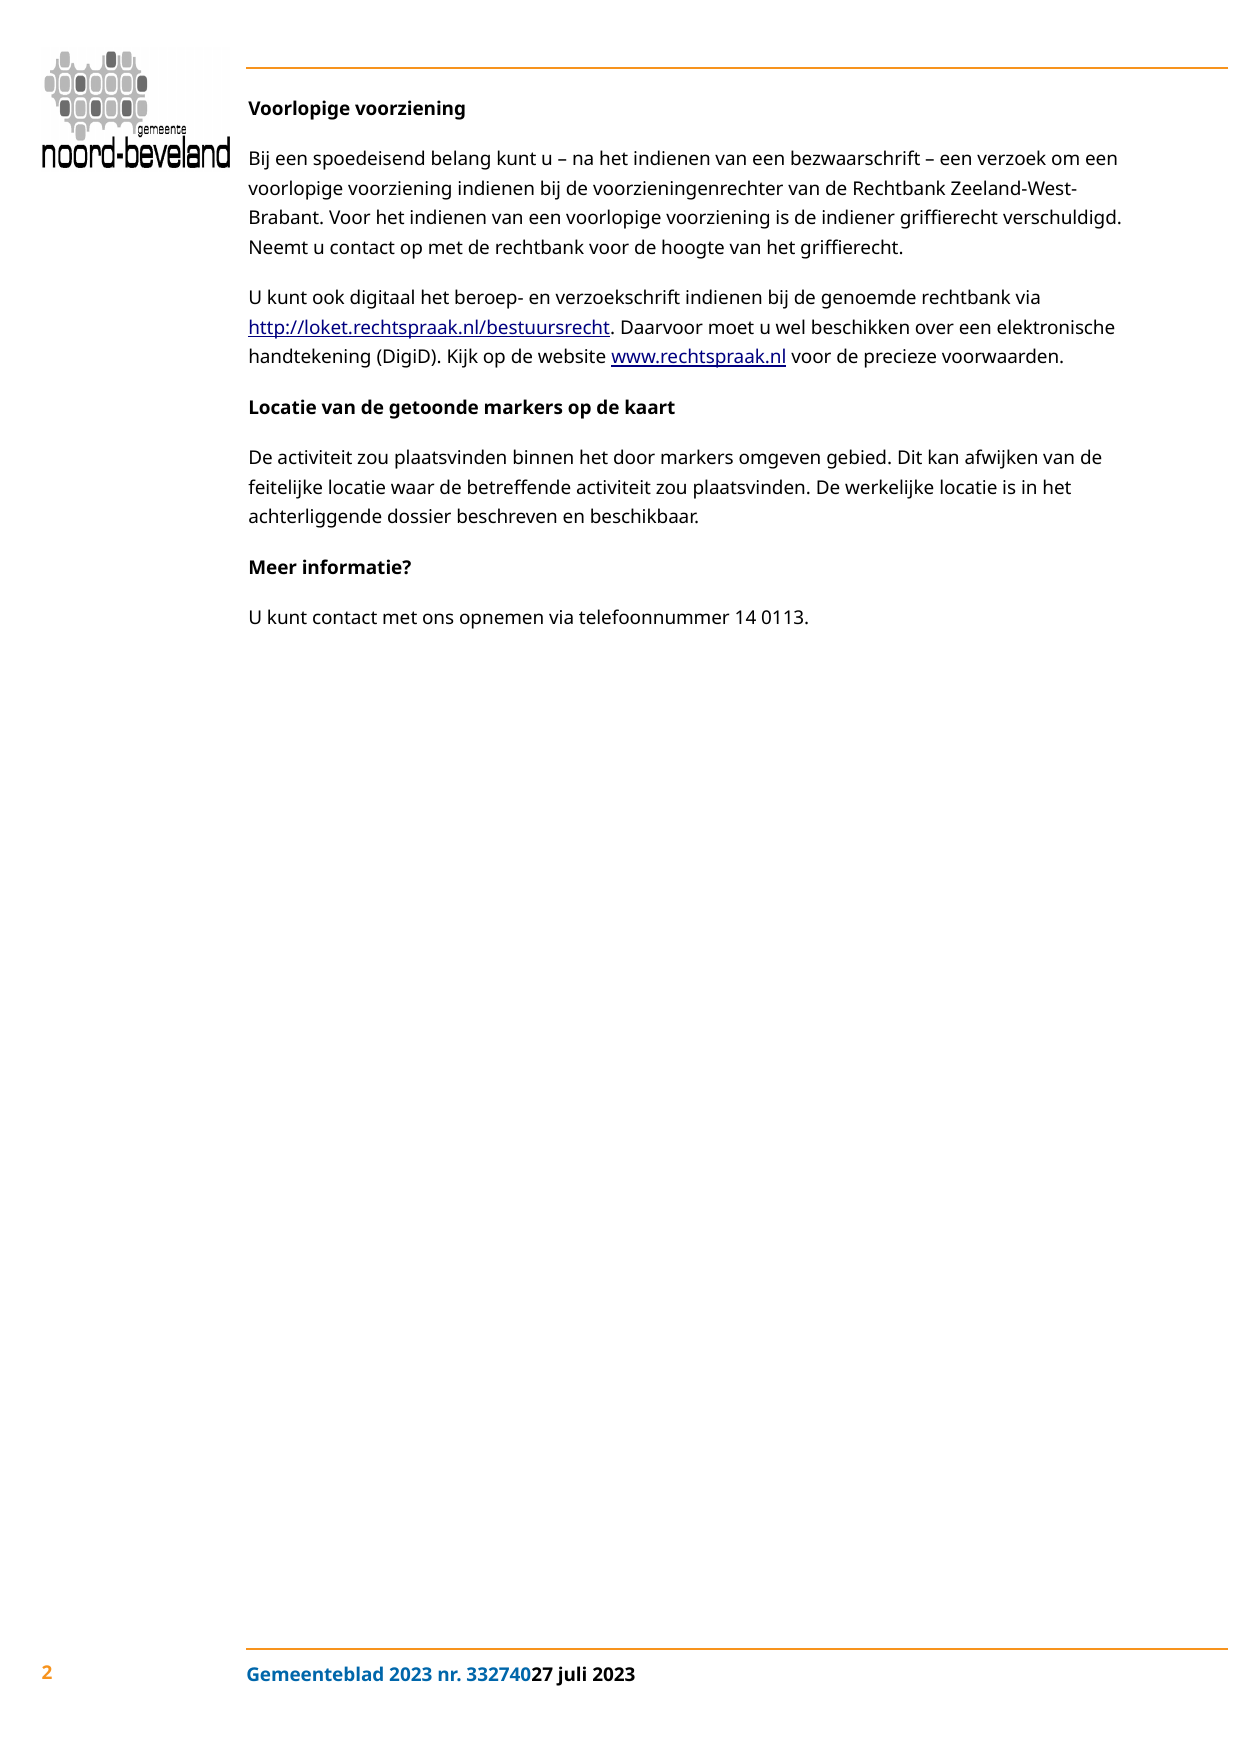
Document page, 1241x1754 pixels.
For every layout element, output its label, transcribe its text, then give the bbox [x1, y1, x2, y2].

text De activiteit zou plaatsvinden binnen het door markers omgeven gebied. Dit kan afwijken van de feitelijke locatie waar de betreffende activiteit zou plaatsvinden. De werkelijke locatie is in het achterliggende dossier beschreven en beschikbaar. [248, 444, 1152, 529]
text Bij een spoedeisend belang kunt u – na het indienen van een bezwaarschrift – een verzoek om een voorlopige voorziening indienen bij de voorzieningenrechter van de Rechtbank Zeeland-West-Brabant. Voor het indienen van een voorlopige voorziening is de indiener griffierecht verschuldigd. Neemt u contact op met de rechtbank voor de hoogte van het griffierecht. [248, 145, 1152, 260]
text Meer informatie? [248, 554, 1152, 580]
picture [41, 47, 231, 172]
text U kunt contact met ons opnemen via telefoonnummer 14 0113. [248, 604, 1152, 630]
text Locatie van de getoonde markers op de kaart [248, 394, 1152, 420]
text Voorlopige voorziening [248, 95, 1152, 121]
text U kunt ook digitaal het beroep- en verzoekschrift indienen bij de genoemde rechtbank via http://loket.rechtspraak.nl/bestuursrecht. Daarvoor moet u wel beschikken over een elektronische handtekening (DigiD). Kijk op de website www.rechtspraak.nl voor de precieze voorwaarden. [248, 284, 1152, 369]
